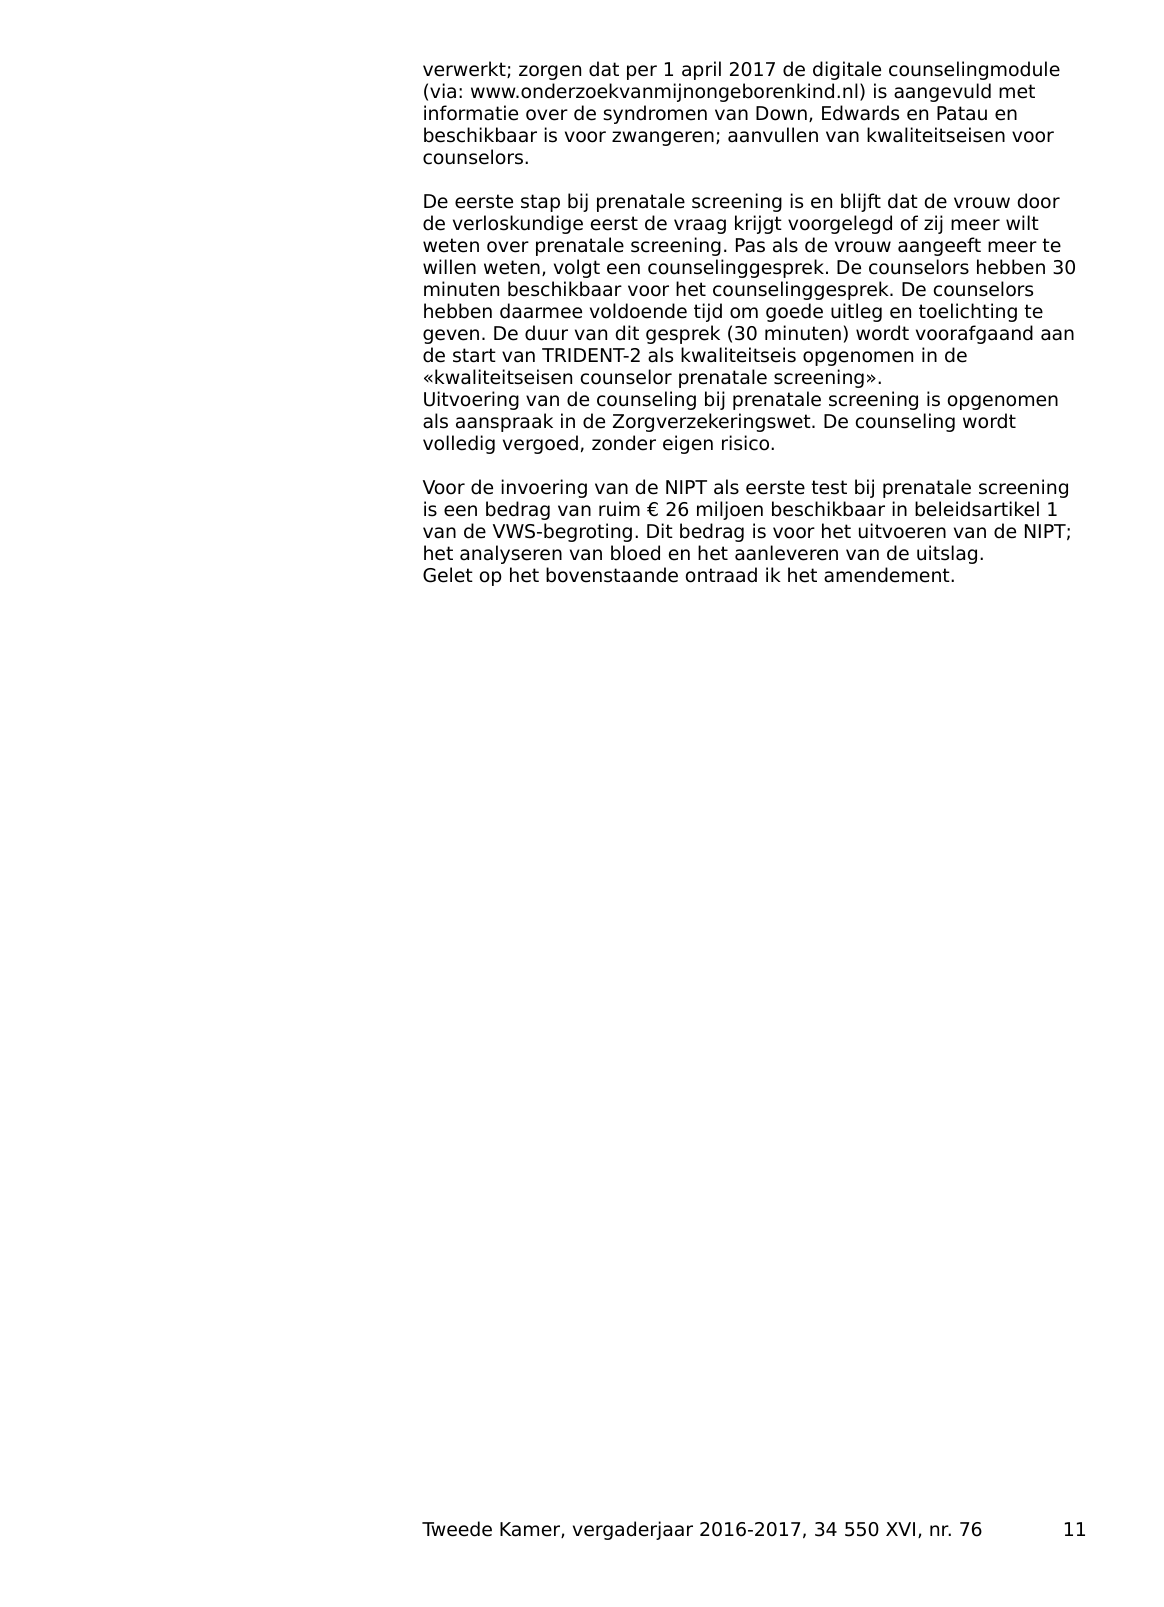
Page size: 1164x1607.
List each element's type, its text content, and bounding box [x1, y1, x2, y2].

text Uitvoering van de counseling bij prenatale screening is opgenomen als aanspraak in de Zorgverzekeringswet. De counseling wordt volledig vergoed, zonder eigen risico. [422, 389, 1087, 455]
text Voor de invoering van de NIPT als eerste test bij prenatale screening is een bedrag van ruim € 26 miljoen beschikbaar in beleidsartikel 1 van de VWS-begroting. Dit bedrag is voor het uitvoeren van de NIPT; het analyseren van bloed en het aanleveren van de uitslag. [422, 477, 1087, 565]
text verwerkt; zorgen dat per 1 april 2017 de digitale counselingmodule (via: www.onderzoekvanmijnongeborenkind.nl) is aangevuld met informatie over de syndromen van Down, Edwards en Patau en beschikbaar is voor zwangeren; aanvullen van kwaliteitseisen voor counselors. [422, 59, 1087, 169]
text De eerste stap bij prenatale screening is en blijft dat de vrouw door de verloskundige eerst de vraag krijgt voorgelegd of zij meer wilt weten over prenatale screening. Pas als de vrouw aangeeft meer te willen weten, volgt een counselinggesprek. De counselors hebben 30 minuten beschikbaar voor het counselinggesprek. De counselors hebben daarmee voldoende tijd om goede uitleg en toelichting te geven. De duur van dit gesprek (30 minuten) wordt voorafgaand aan de start van TRIDENT-2 als kwaliteitseis opgenomen in de «kwaliteitseisen counselor prenatale screening». [422, 191, 1087, 389]
text Gelet op het bovenstaande ontraad ik het amendement. [422, 565, 1087, 587]
